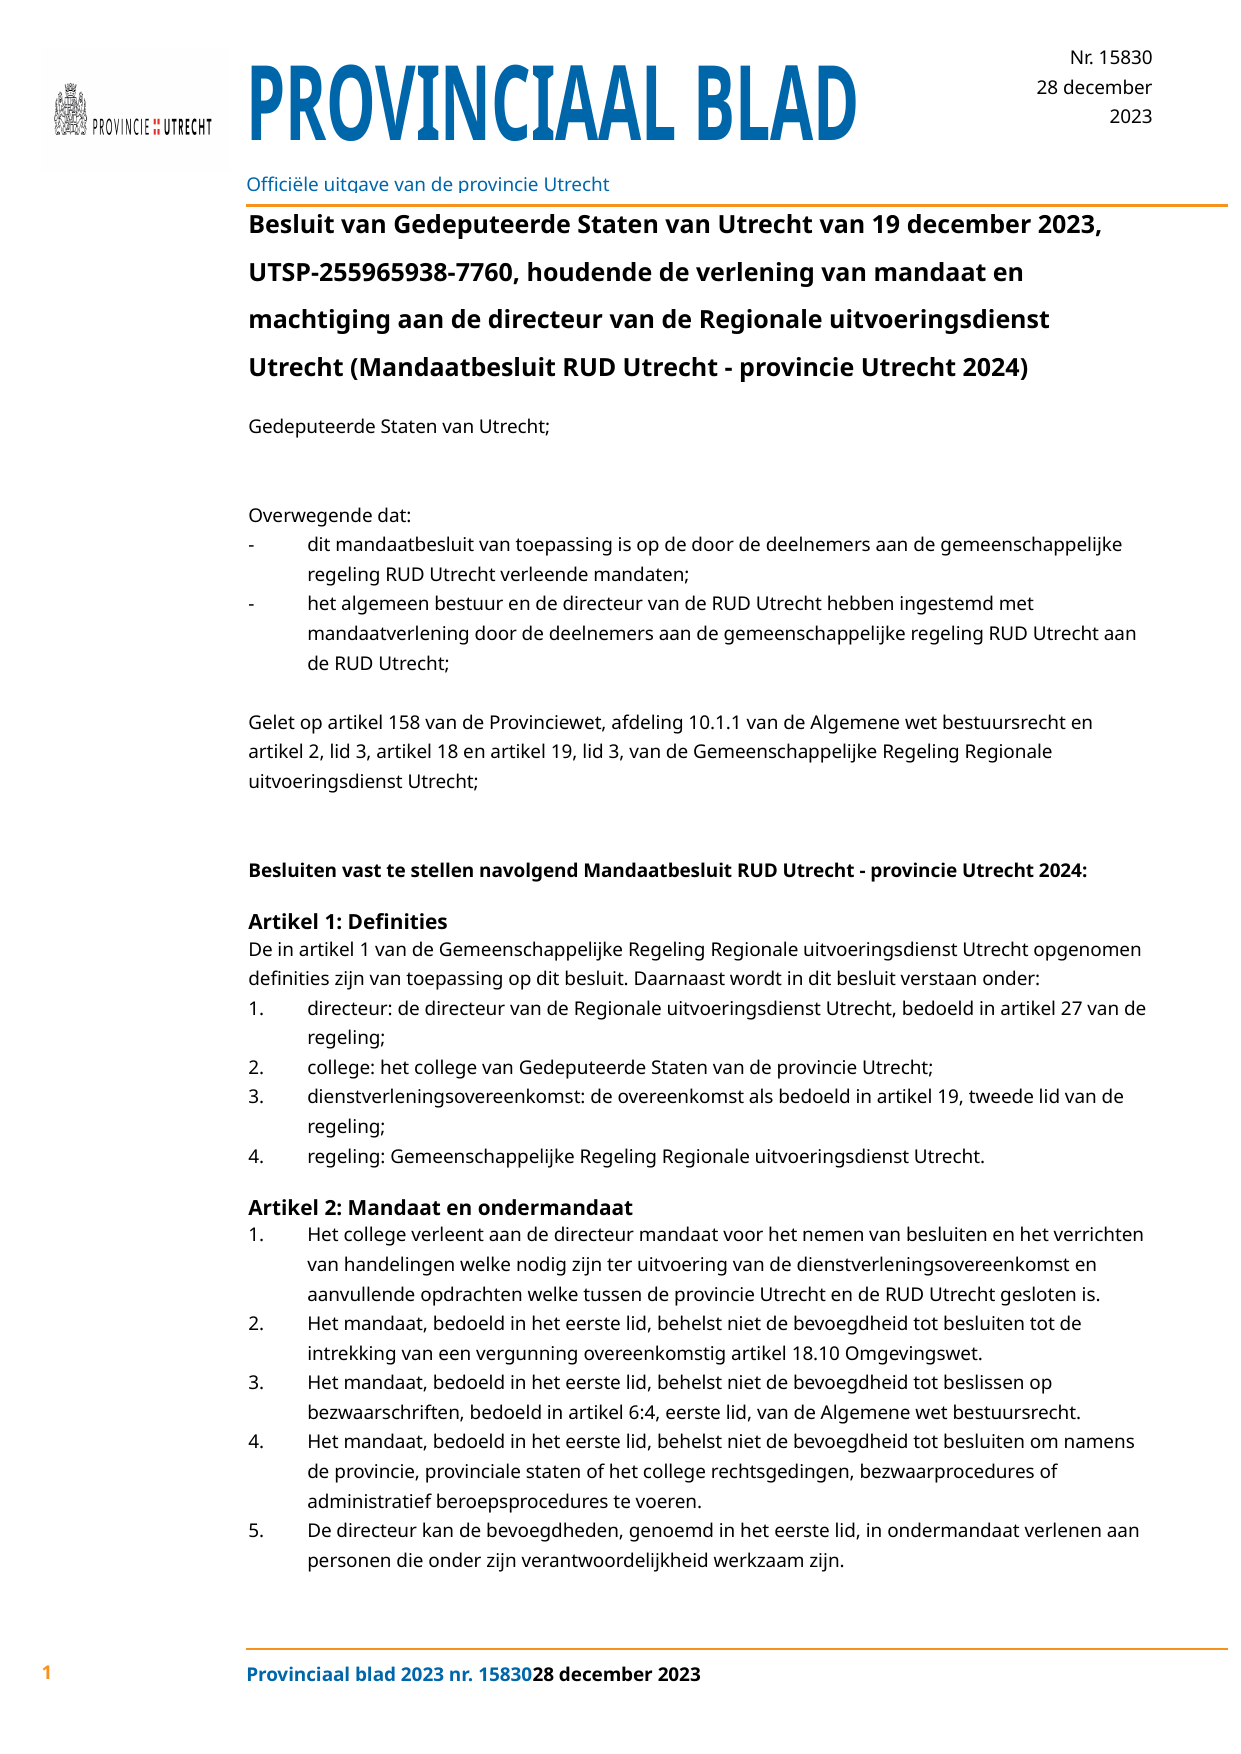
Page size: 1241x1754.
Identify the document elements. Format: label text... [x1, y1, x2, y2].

list Het mandaat, bedoeld in het eerste lid, behelst niet de bevoegdheid tot besluiten tot de intrekking van een vergunning overeenkomstig artikel 18.10 Omgevingswet. [248, 1310, 1152, 1366]
text Artikel 2: Mandaat en ondermandaat [248, 1193, 1152, 1222]
text Gelet op artikel 158 van de Provinciewet, afdeling 10.1.1 van de Algemene wet bestuursrecht en artikel 2, lid 3, artikel 18 en artikel 19, lid 3, van de Gemeenschappelijke Regeling Regionale uitvoeringsdienst Utrecht; [248, 709, 1152, 794]
list regeling: Gemeenschappelijke Regeling Regionale uitvoeringsdienst Utrecht. [248, 1143, 1152, 1168]
text De in artikel 1 van de Gemeenschappelijke Regeling Regionale uitvoeringsdienst Utrecht opgenomen definities zijn van toepassing op dit besluit. Daarnaast wordt in dit besluit verstaan onder: [248, 936, 1152, 991]
list dienstverleningsovereenkomst: de overeenkomst als bedoeld in artikel 19, tweede lid van de regeling; [248, 1084, 1152, 1139]
text Besluiten vast te stellen navolgend Mandaatbesluit RUD Utrecht - provincie Utrecht 2024: [248, 857, 1152, 883]
list het algemeen bestuur en de directeur van de RUD Utrecht hebben ingestemd met mandaatverlening door de deelnemers aan de gemeenschappelijke regeling RUD Utrecht aan de RUD Utrecht; [248, 591, 1152, 676]
list Het college verleent aan de directeur mandaat voor het nemen van besluiten en het verrichten van handelingen welke nodig zijn ter uitvoering van de dienstverleningsovereenkomst en aanvullende opdrachten welke tussen de provincie Utrecht en de RUD Utrecht gesloten is. [248, 1222, 1152, 1307]
list Het mandaat, bedoeld in het eerste lid, behelst niet de bevoegdheid tot besluiten om namens de provincie, provinciale staten of het college rechtsgedingen, bezwaarprocedures of administratief beroepsprocedures te voeren. [248, 1429, 1152, 1514]
text Besluit van Gedeputeerde Staten van Utrecht van 19 december 2023, UTSP-255965938-7760, houdende de verlening van mandaat en machtiging aan de directeur van de Regionale uitvoeringsdienst Utrecht (Mandaatbesluit RUD Utrecht - provincie Utrecht 2024) [248, 207, 1152, 384]
list directeur: de directeur van de Regionale uitvoeringsdienst Utrecht, bedoeld in artikel 27 van de regeling; [248, 995, 1152, 1050]
text Artikel 1: Definities [248, 907, 1152, 936]
picture [41, 47, 231, 172]
text Gedeputeerde Staten van Utrecht; [248, 413, 1152, 439]
list De directeur kan de bevoegdheden, genoemd in het eerste lid, in ondermandaat verlenen aan personen die onder zijn verantwoordelijkheid werkzaam zijn. [248, 1517, 1152, 1573]
list dit mandaatbesluit van toepassing is op de door de deelnemers aan de gemeenschappelijke regeling RUD Utrecht verleende mandaten; [248, 531, 1152, 587]
text Overwegende dat: [248, 502, 1152, 528]
list Het mandaat, bedoeld in het eerste lid, behelst niet de bevoegdheid tot beslissen op bezwaarschriften, bedoeld in artikel 6:4, eerste lid, van de Algemene wet bestuursrecht. [248, 1369, 1152, 1425]
list college: het college van Gedeputeerde Staten van de provincie Utrecht; [248, 1054, 1152, 1080]
